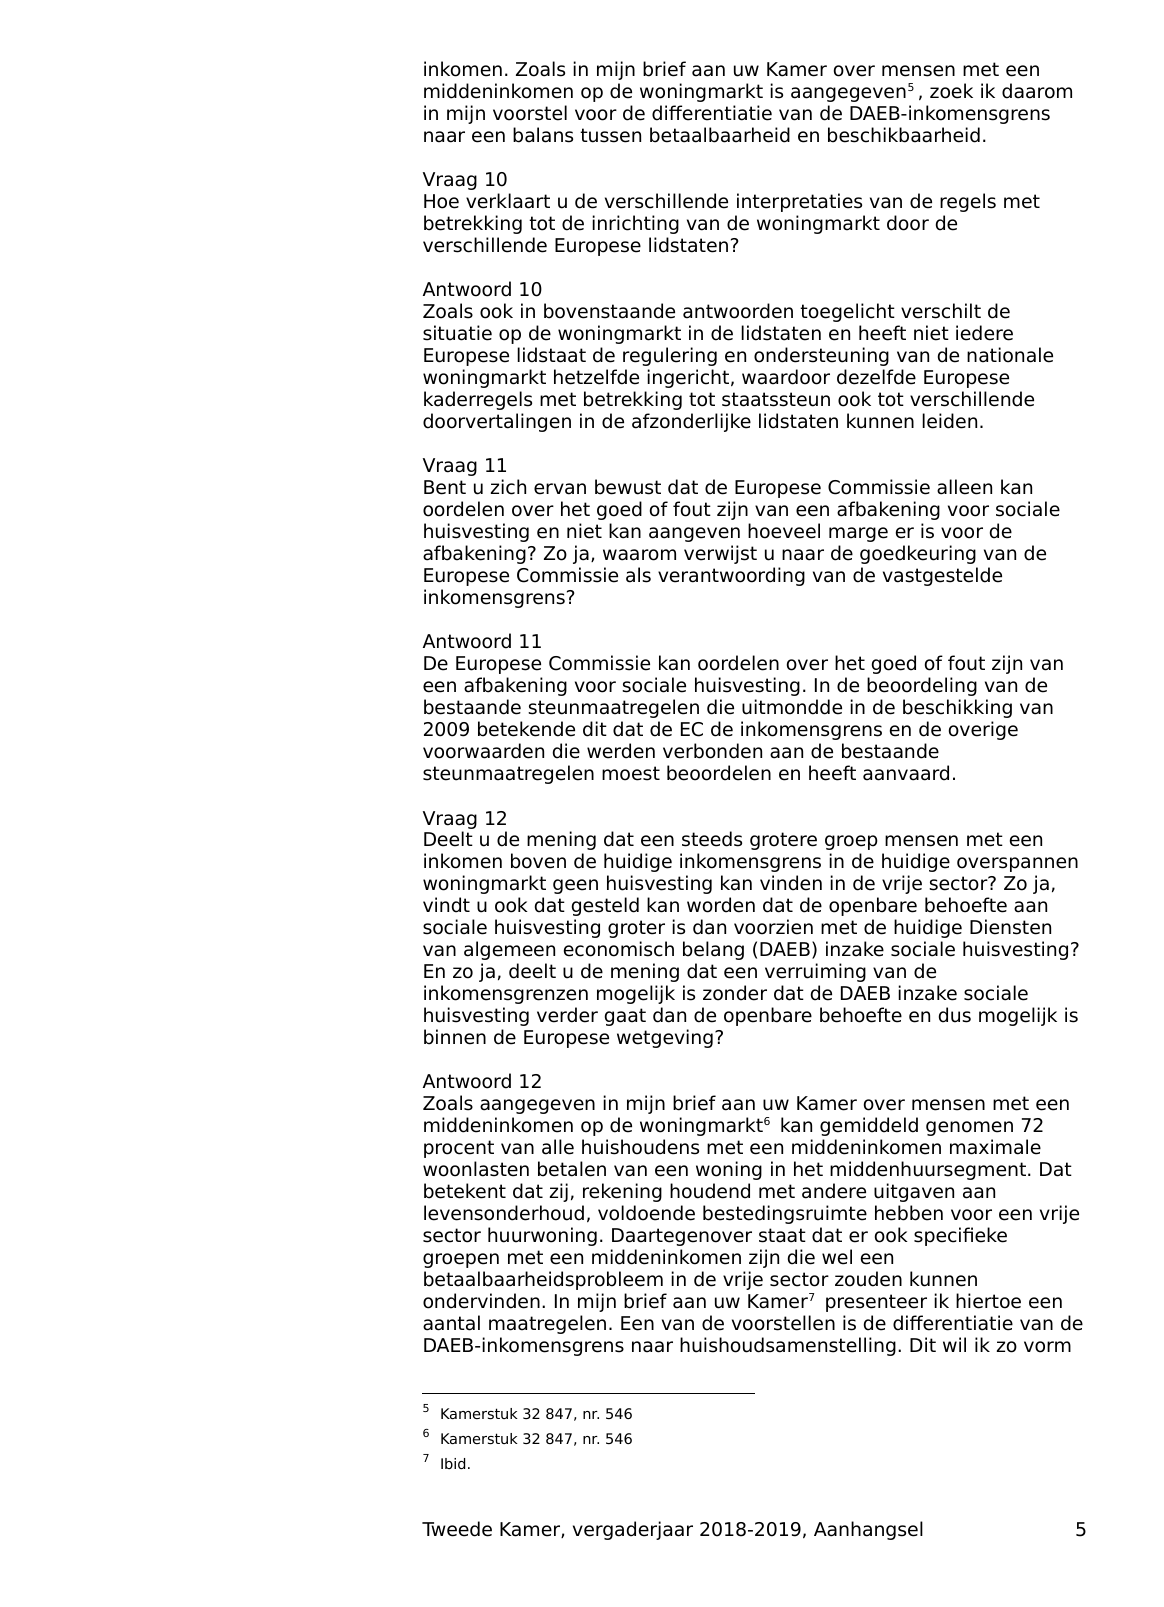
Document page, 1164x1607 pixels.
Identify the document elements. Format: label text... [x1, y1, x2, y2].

text Antwoord 10 [422, 279, 1087, 301]
text Ibid. [422, 1452, 1087, 1474]
text Deelt u de mening dat een steeds grotere groep mensen met een inkomen boven de huidige inkomensgrens in de huidige overspannen woningmarkt geen huisvesting kan vinden in de vrije sector? Zo ja, vindt u ook dat gesteld kan worden dat de openbare behoefte aan sociale huisvesting groter is dan voorzien met de huidige Diensten van algemeen economisch belang (DAEB) inzake sociale huisvesting? En zo ja, deelt u de mening dat een verruiming van de inkomensgrenzen mogelijk is zonder dat de DAEB inzake sociale huisvesting verder gaat dan de openbare behoefte en dus mogelijk is binnen de Europese wetgeving? [422, 829, 1087, 1049]
text Antwoord 12 [422, 1071, 1087, 1093]
text Bent u zich ervan bewust dat de Europese Commissie alleen kan oordelen over het goed of fout zijn van een afbakening voor sociale huisvesting en niet kan aangeven hoeveel marge er is voor de afbakening? Zo ja, waarom verwijst u naar de goedkeuring van de Europese Commissie als verantwoording van de vastgestelde inkomensgrens? [422, 477, 1087, 609]
text Zoals aangegeven in mijn brief aan uw Kamer over mensen met een middeninkomen op de woningmarkt kan gemiddeld genomen 72 procent van alle huishoudens met een middeninkomen maximale woonlasten betalen van een woning in het middenhuursegment. Dat betekent dat zij, rekening houdend met andere uitgaven aan levensonderhoud, voldoende bestedingsruimte hebben voor een vrije sector huurwoning. Daartegenover staat dat er ook specifieke groepen met een middeninkomen zijn die wel een betaalbaarheidsprobleem in de vrije sector zouden kunnen ondervinden. In mijn brief aan uw Kamer presenteer ik hiertoe een aantal maatregelen. Een van de voorstellen is de differentiatie van de DAEB-inkomensgrens naar huishoudsamenstelling. Dit wil ik zo vorm [422, 1093, 1087, 1357]
text Zoals ook in bovenstaande antwoorden toegelicht verschilt de situatie op de woningmarkt in de lidstaten en heeft niet iedere Europese lidstaat de regulering en ondersteuning van de nationale woningmarkt hetzelfde ingericht, waardoor dezelfde Europese kaderregels met betrekking tot staatssteun ook tot verschillende doorvertalingen in de afzonderlijke lidstaten kunnen leiden. [422, 301, 1087, 433]
text Vraag 11 [422, 455, 1087, 477]
text De Europese Commissie kan oordelen over het goed of fout zijn van een afbakening voor sociale huisvesting. In de beoordeling van de bestaande steunmaatregelen die uitmondde in de beschikking van 2009 betekende dit dat de EC de inkomensgrens en de overige voorwaarden die werden verbonden aan de bestaande steunmaatregelen moest beoordelen en heeft aanvaard. [422, 653, 1087, 785]
text Vraag 10 [422, 169, 1087, 191]
text Kamerstuk 32 847, nr. 546 [422, 1402, 1087, 1424]
text inkomen. Zoals in mijn brief aan uw Kamer over mensen met een middeninkomen op de woningmarkt is aangegeven, zoek ik daarom in mijn voorstel voor de differentiatie van de DAEB-inkomensgrens naar een balans tussen betaalbaarheid en beschikbaarheid. [422, 59, 1087, 147]
text Vraag 12 [422, 807, 1087, 829]
text Hoe verklaart u de verschillende interpretaties van de regels met betrekking tot de inrichting van de woningmarkt door de verschillende Europese lidstaten? [422, 191, 1087, 257]
text Kamerstuk 32 847, nr. 546 [422, 1427, 1087, 1449]
text Antwoord 11 [422, 631, 1087, 653]
